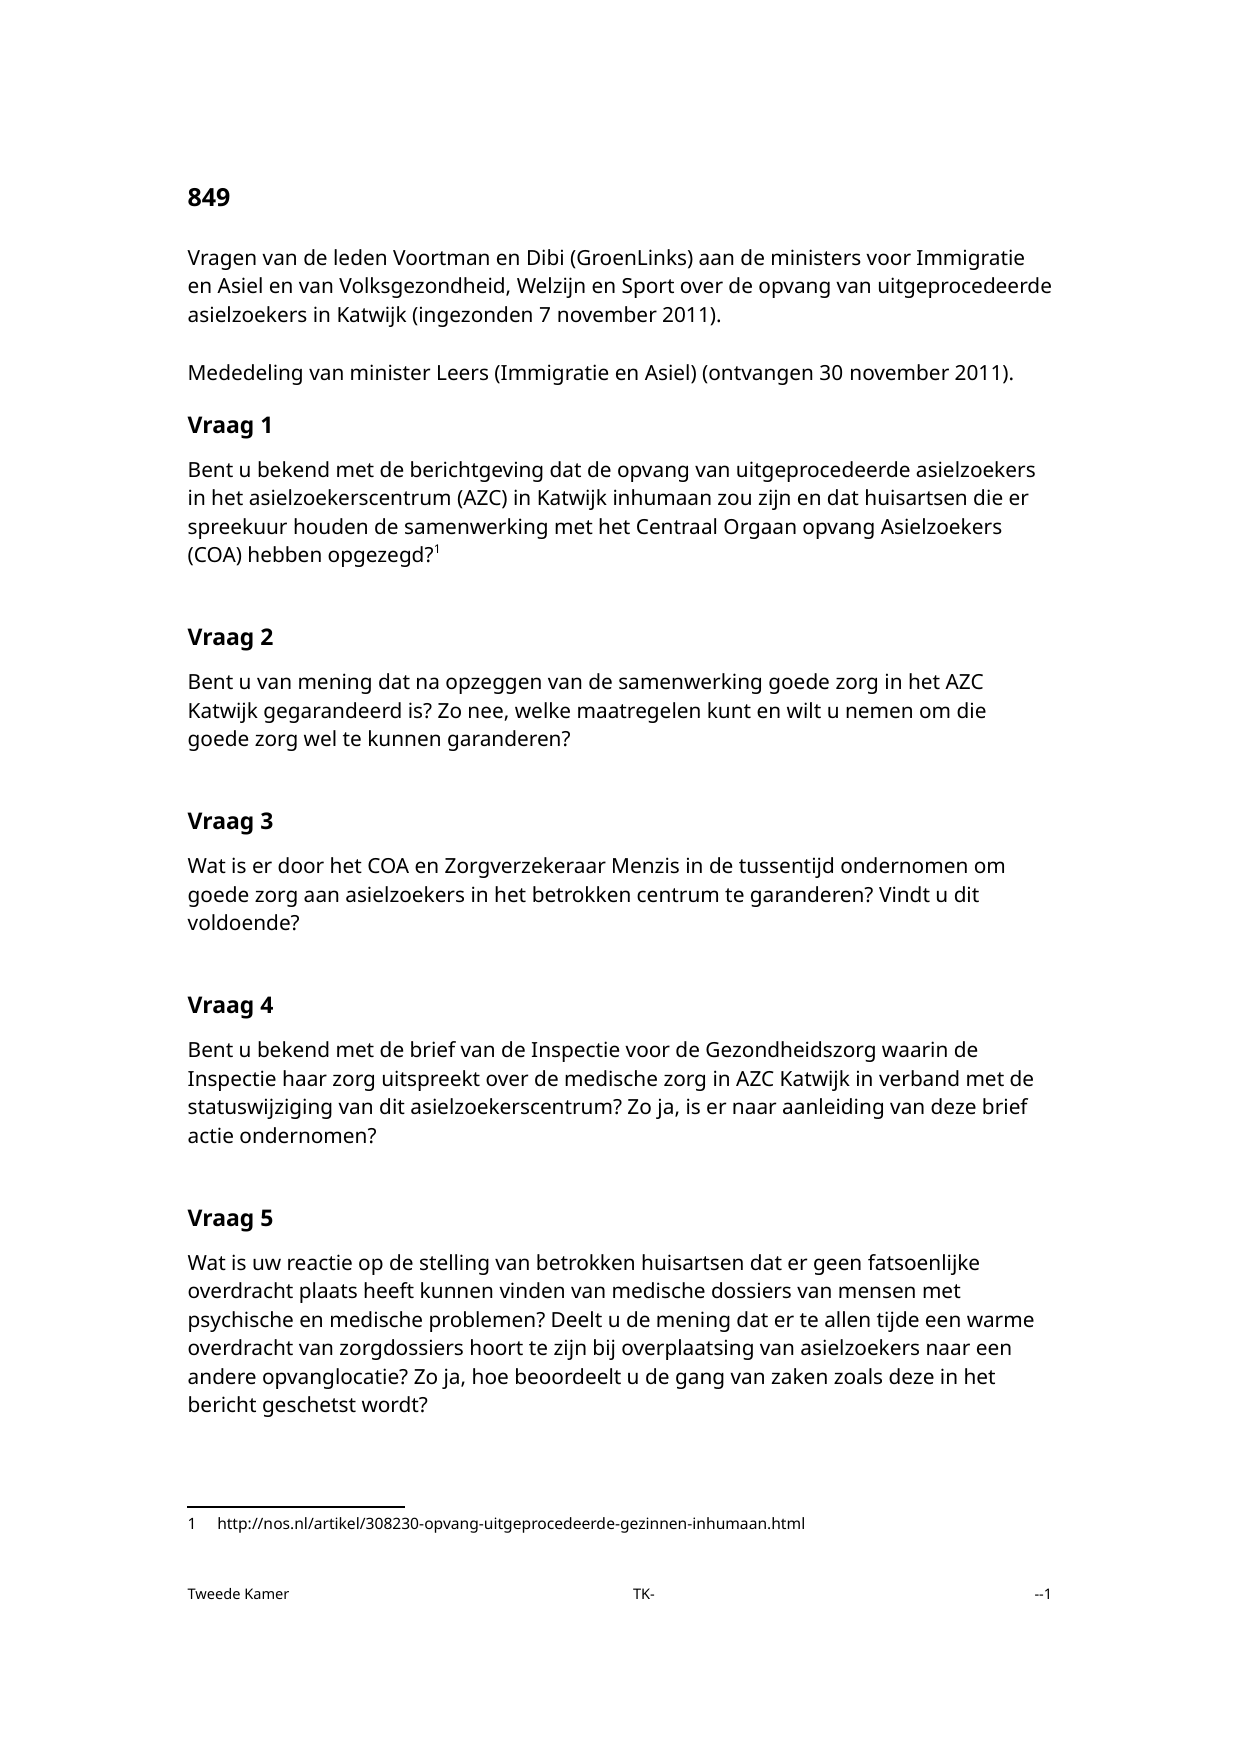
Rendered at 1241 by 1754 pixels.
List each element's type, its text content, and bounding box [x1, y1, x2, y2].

text Vragen van de leden Voortman en Dibi (GroenLinks) aan de ministers voor Immigratie en Asiel en van Volksgezondheid, Welzijn en Sport over de opvang van uitgeprocedeerde asielzoekers in Katwijk (ingezonden 7 november 2011). [187, 243, 1053, 328]
subtitle Vraag 5 [187, 1202, 1053, 1233]
text Bent u bekend met de brief van de Inspectie voor de Gezondheidszorg waarin de Inspectie haar zorg uitspreekt over de medische zorg in AZC Katwijk in verband met de statuswijziging van dit asielzoekerscentrum? Zo ja, is er naar aanleiding van deze brief actie ondernomen? [187, 1036, 1053, 1149]
text Bent u bekend met de berichtgeving dat de opvang van uitgeprocedeerde asielzoekers in het asielzoekerscentrum (AZC) in Katwijk inhumaan zou zijn en dat huisartsen die er spreekuur houden de samenwerking met het Centraal Orgaan opvang Asielzoekers (COA) hebben opgezegd? [187, 455, 1053, 569]
text Wat is uw reactie op de stelling van betrokken huisartsen dat er geen fatsoenlijke overdracht plaats heeft kunnen vinden van medische dossiers van mensen met psychische en medische problemen? Deelt u de mening dat er te allen tijde een warme overdracht van zorgdossiers hoort te zijn bij overplaatsing van asielzoekers naar een andere opvanglocatie? Zo ja, hoe beoordeelt u de gang van zaken zoals deze in het bericht geschetst wordt? [187, 1248, 1053, 1419]
text Bent u van mening dat na opzeggen van de samenwerking goede zorg in het AZC Katwijk gegarandeerd is? Zo nee, welke maatregelen kunt en wilt u nemen om die goede zorg wel te kunnen garanderen? [187, 667, 1053, 753]
text Mededeling van minister Leers (Immigratie en Asiel) (ontvangen 30 november 2011). [187, 358, 1053, 386]
subtitle Vraag 1 [187, 409, 1053, 440]
subtitle Vraag 3 [187, 805, 1053, 837]
text Wat is er door het COA en Zorgverzekeraar Menzis in de tussentijd ondernomen om goede zorg aan asielzoekers in het betrokken centrum te garanderen? Vindt u dit voldoende? [187, 852, 1053, 937]
subtitle Vraag 2 [187, 621, 1053, 652]
text http://nos.nl/artikel/308230-opvang-uitgeprocedeerde-gezinnen-inhumaan.html [187, 1506, 1053, 1534]
subtitle Vraag 4 [187, 989, 1053, 1021]
text 849 [187, 179, 1053, 213]
